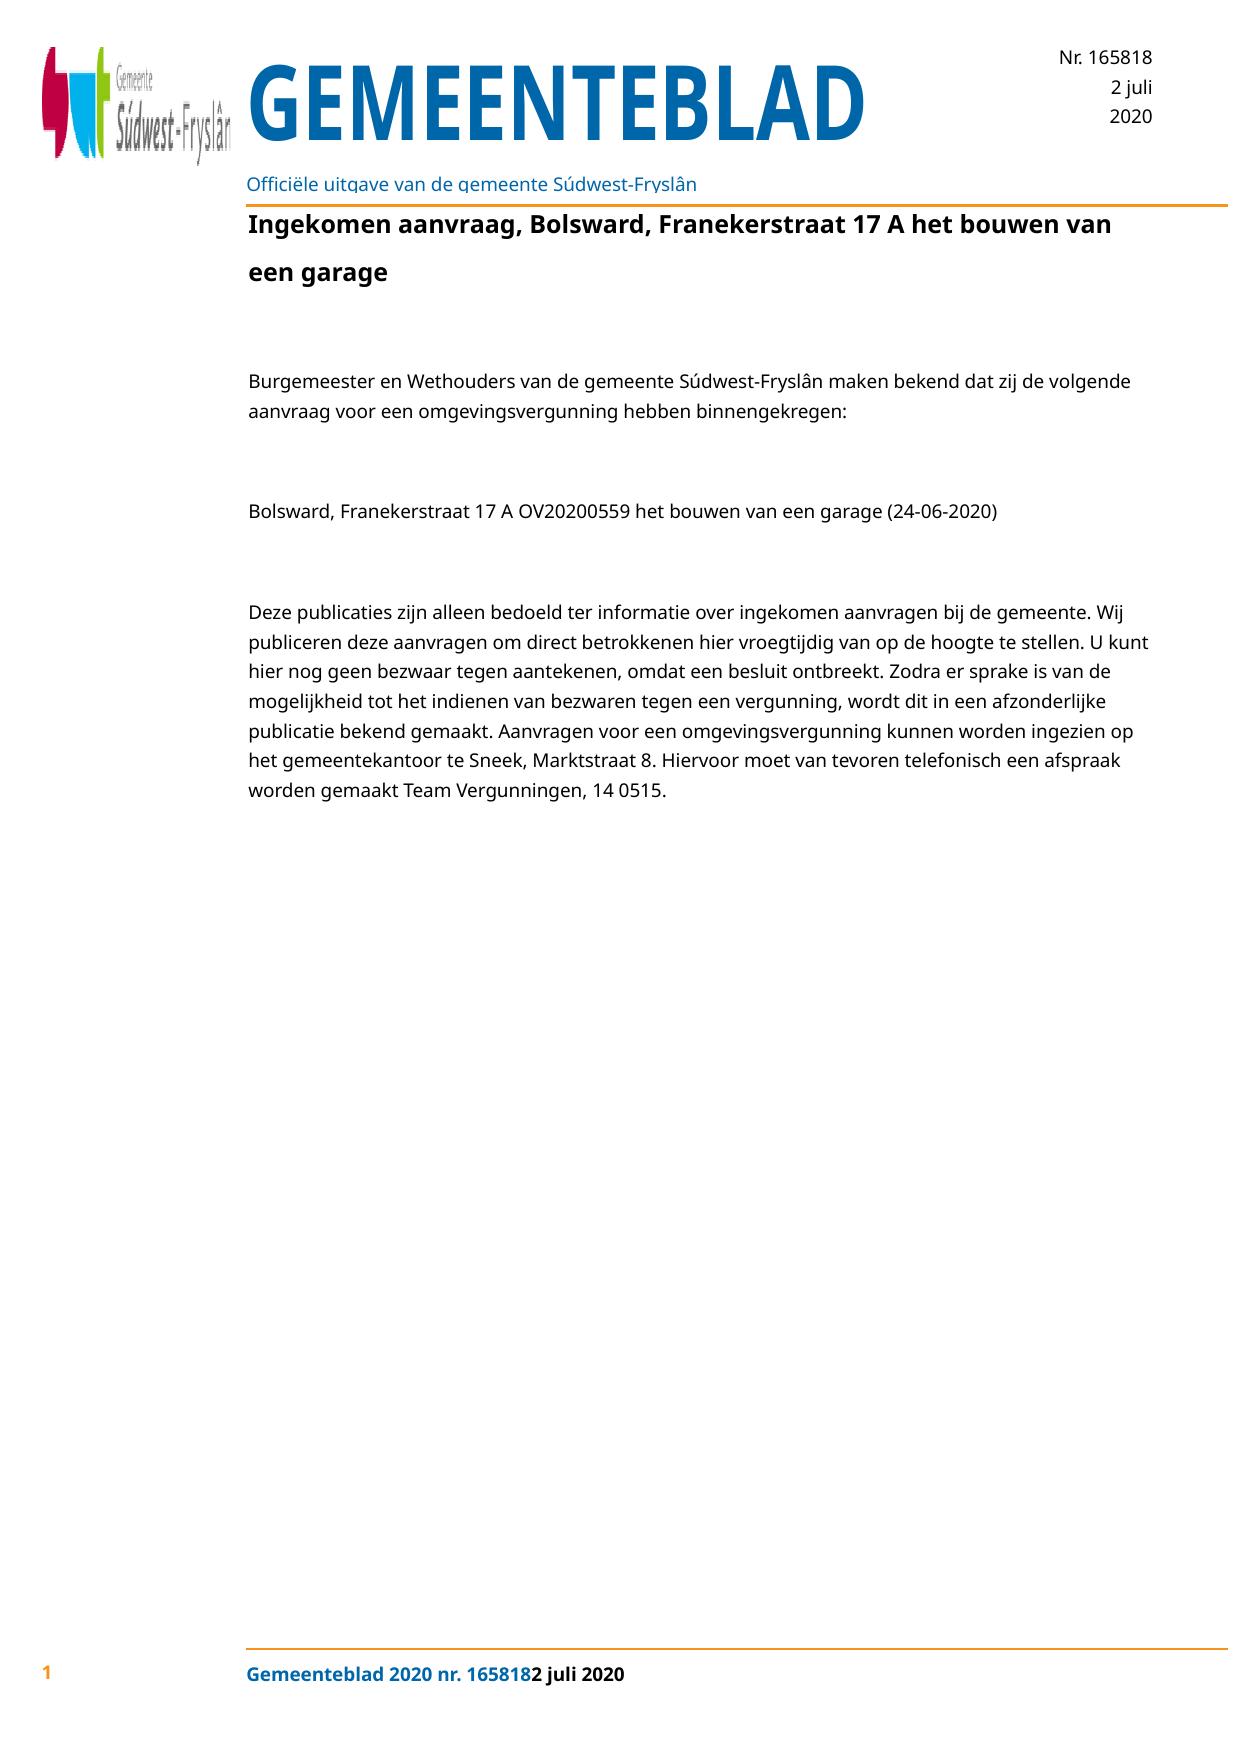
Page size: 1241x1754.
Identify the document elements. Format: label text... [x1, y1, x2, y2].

text Deze publicaties zijn alleen bedoeld ter informatie over ingekomen aanvragen bij de gemeente. Wij publiceren deze aanvragen om direct betrokkenen hier vroegtijdig van op de hoogte te stellen. U kunt hier nog geen bezwaar tegen aantekenen, omdat een besluit ontbreekt. Zodra er sprake is van de mogelijkheid tot het indienen van bezwaren tegen een vergunning, wordt dit in een afzonderlijke publicatie bekend gemaakt. Aanvragen voor een omgevingsvergunning kunnen worden ingezien op het gemeentekantoor te Sneek, Marktstraat 8. Hiervoor moet van tevoren telefonisch een afspraak worden gemaakt Team Vergunningen, 14 0515. [248, 599, 1152, 803]
text Ingekomen aanvraag, Bolsward, Franekerstraat 17 A het bouwen van een garage [248, 207, 1152, 288]
picture [41, 47, 231, 172]
text Bolsward, Franekerstraat 17 A OV20200559 het bouwen van een garage (24-06-2020) [248, 499, 1152, 524]
text Burgemeester en Wethouders van de gemeente Súdwest-Fryslân maken bekend dat zij de volgende aanvraag voor een omgevingsvergunning hebben binnengekregen: [248, 368, 1152, 424]
